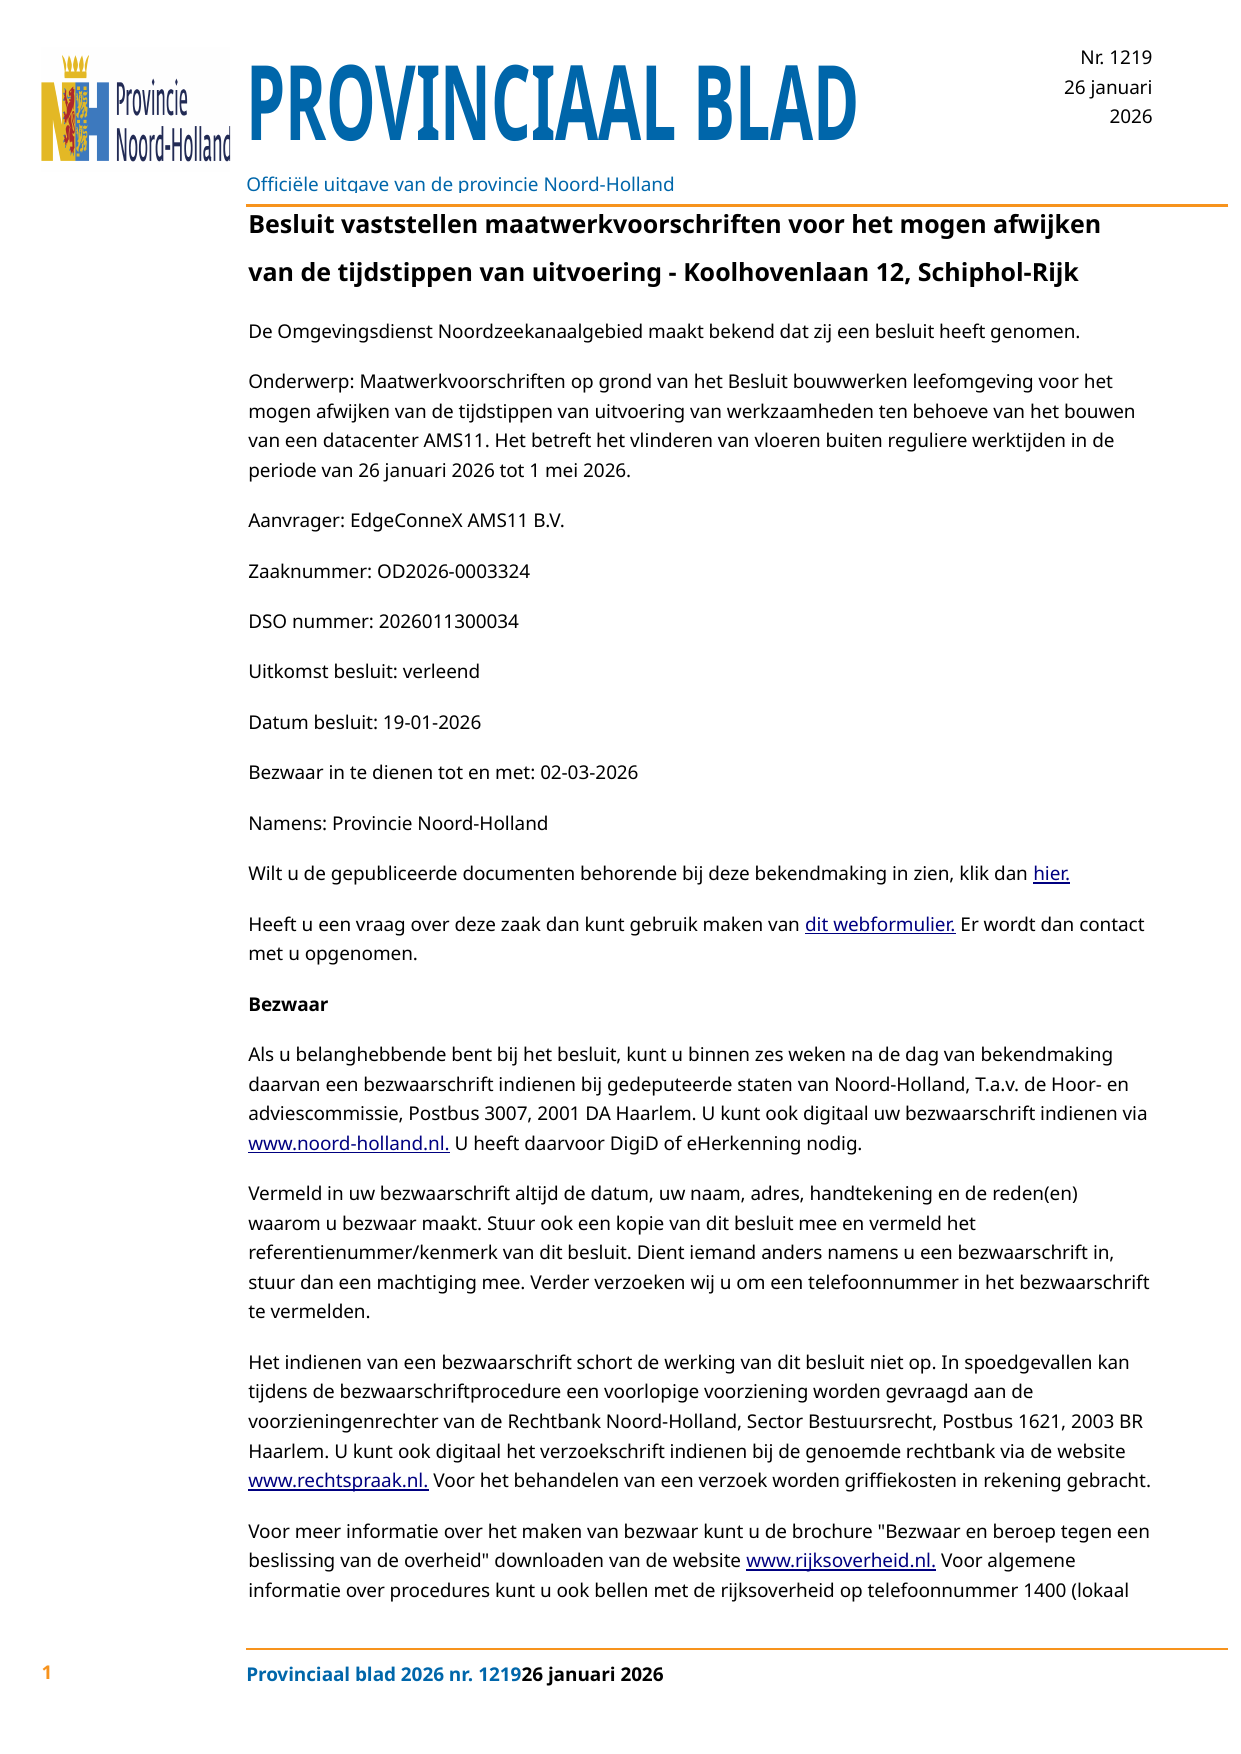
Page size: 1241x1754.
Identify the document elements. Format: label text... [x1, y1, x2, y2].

picture [41, 47, 231, 172]
text Heeft u een vraag over deze zaak dan kunt gebruik maken van dit webformulier. Er wordt dan contact met u opgenomen. [248, 911, 1152, 966]
text Vermeld in uw bezwaarschrift altijd de datum, uw naam, adres, handtekening en de reden(en) waarom u bezwaar maakt. Stuur ook een kopie van dit besluit mee en vermeld het referentienummer/kenmerk van dit besluit. Dient iemand anders namens u een bezwaarschrift in, stuur dan een machtiging mee. Verder verzoeken wij u om een telefoonnummer in het bezwaarschrift te vermelden. [248, 1180, 1152, 1324]
text Namens: Provincie Noord-Holland [248, 810, 1152, 836]
text Bezwaar in te dienen tot en met: 02-03-2026 [248, 759, 1152, 785]
text Besluit vaststellen maatwerkvoorschriften voor het mogen afwijken van de tijdstippen van uitvoering - Koolhovenlaan 12, Schiphol-Rijk [248, 207, 1152, 288]
text Het indienen van een bezwaarschrift schort de werking van dit besluit niet op. In spoedgevallen kan tijdens de bezwaarschriftprocedure een voorlopige voorziening worden gevraagd aan de voorzieningenrechter van de Rechtbank Noord-Holland, Sector Bestuursrecht, Postbus 1621, 2003 BR Haarlem. U kunt ook digitaal het verzoekschrift indienen bij de genoemde rechtbank via de website www.rechtspraak.nl. Voor het behandelen van een verzoek worden griffiekosten in rekening gebracht. [248, 1349, 1152, 1493]
text Datum besluit: 19-01-2026 [248, 709, 1152, 735]
text Aanvrager: EdgeConneX AMS11 B.V. [248, 507, 1152, 533]
text Wilt u de gepubliceerde documenten behorende bij deze bekendmaking in zien, klik dan hier. [248, 860, 1152, 886]
text Bezwaar [248, 991, 1152, 1017]
text Als u belanghebbende bent bij het besluit, kunt u binnen zes weken na de dag van bekendmaking daarvan een bezwaarschrift indienen bij gedeputeerde staten van Noord-Holland, T.a.v. de Hoor- en adviescommissie, Postbus 3007, 2001 DA Haarlem. U kunt ook digitaal uw bezwaarschrift indienen via www.noord-holland.nl. U heeft daarvoor DigiD of eHerkenning nodig. [248, 1041, 1152, 1156]
text Voor meer informatie over het maken van bezwaar kunt u de brochure "Bezwaar en beroep tegen een beslissing van de overheid" downloaden van de website www.rijksoverheid.nl. Voor algemene informatie over procedures kunt u ook bellen met de rijksoverheid op telefoonnummer 1400 (lokaal [248, 1518, 1152, 1603]
text Onderwerp: Maatwerkvoorschriften op grond van het Besluit bouwwerken leefomgeving voor het mogen afwijken van de tijdstippen van uitvoering van werkzaamheden ten behoeve van het bouwen van een datacenter AMS11. Het betreft het vlinderen van vloeren buiten reguliere werktijden in de periode van 26 januari 2026 tot 1 mei 2026. [248, 368, 1152, 483]
text De Omgevingsdienst Noordzeekanaalgebied maakt bekend dat zij een besluit heeft genomen. [248, 318, 1152, 344]
text DSO nummer: 2026011300034 [248, 608, 1152, 634]
text Zaaknummer: OD2026-0003324 [248, 558, 1152, 584]
text Uitkomst besluit: verleend [248, 659, 1152, 684]
